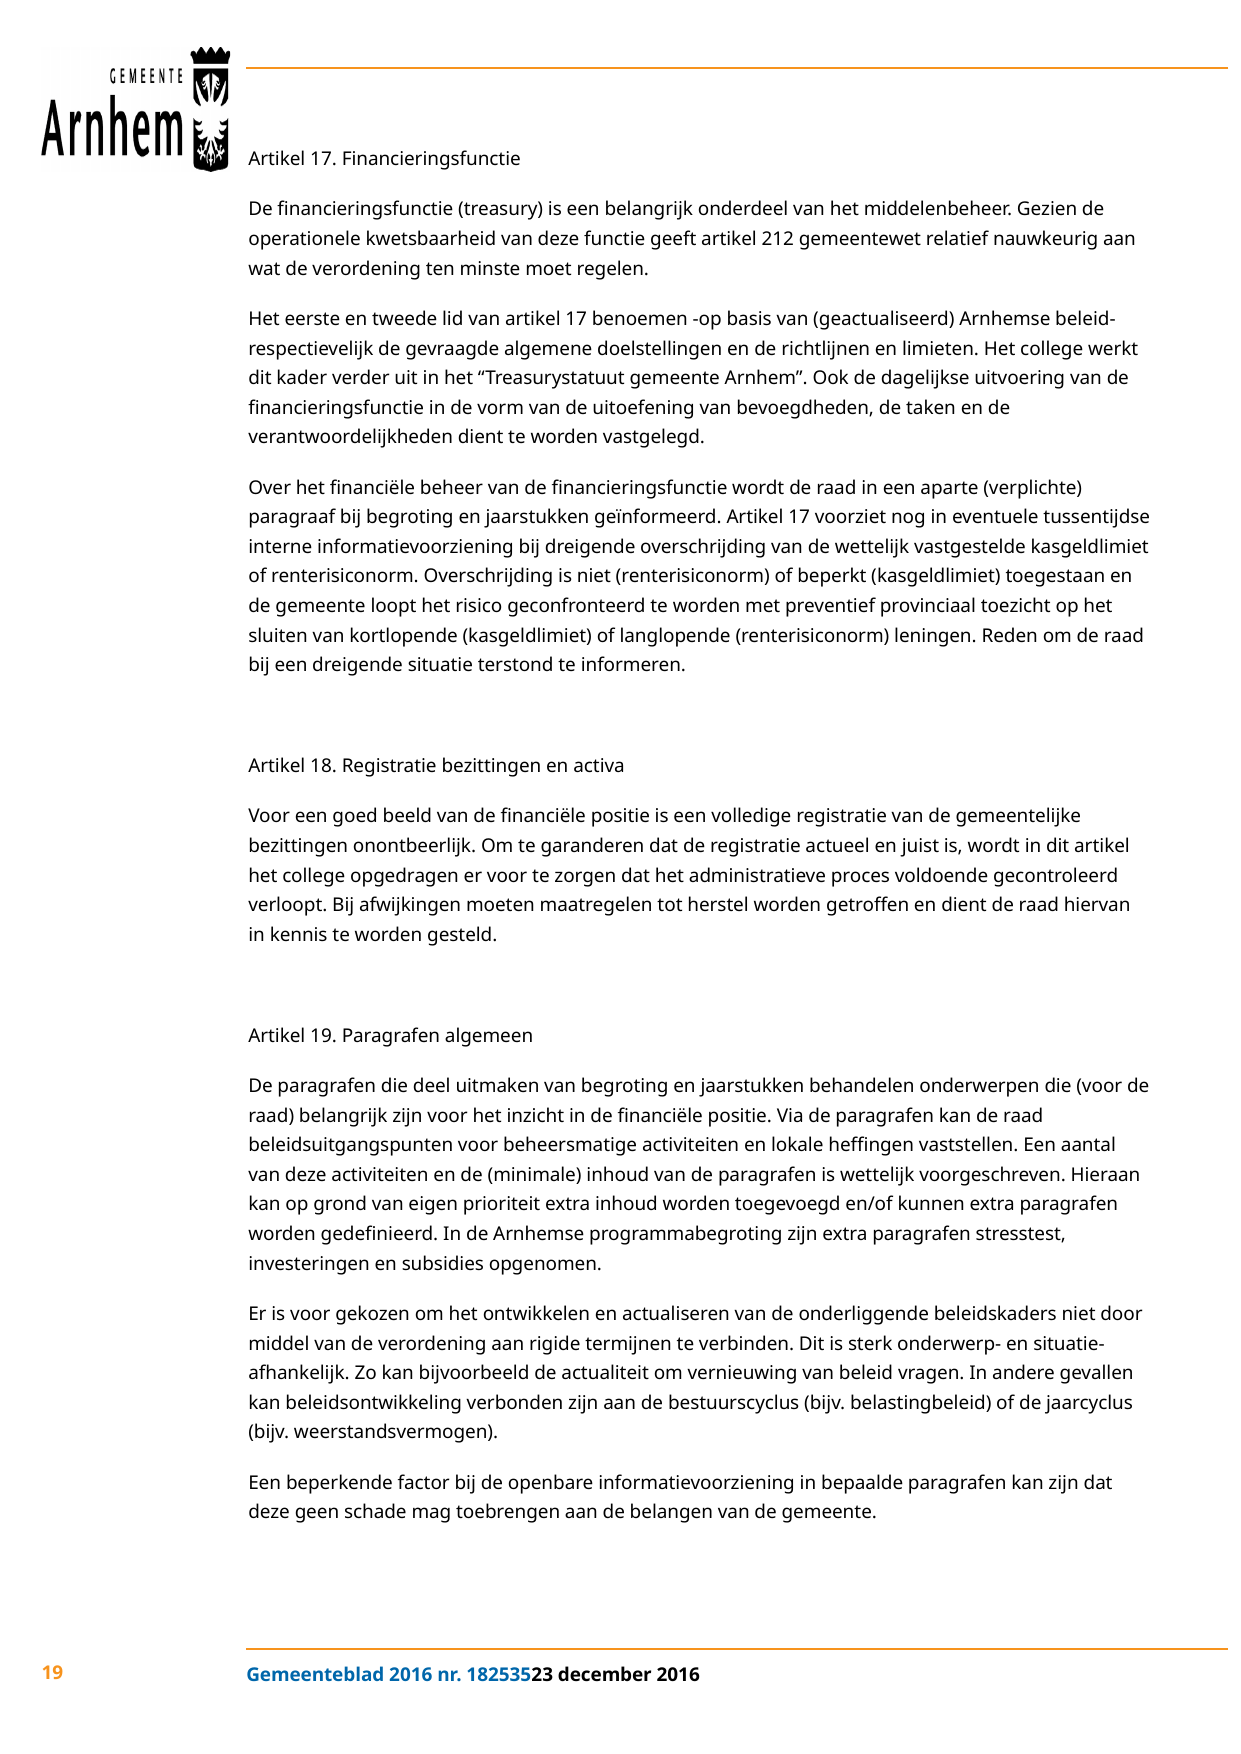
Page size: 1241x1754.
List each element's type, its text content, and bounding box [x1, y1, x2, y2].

text Het eerste en tweede lid van artikel 17 benoemen -op basis van (geactualiseerd) Arnhemse beleid- respectievelijk de gevraagde algemene doelstellingen en de richtlijnen en limieten. Het college werkt dit kader verder uit in het “Treasurystatuut gemeente Arnhem”. Ook de dagelijkse uitvoering van de financieringsfunctie in de vorm van de uitoefening van bevoegdheden, de taken en de verantwoordelijkheden dient te worden vastgelegd. [248, 305, 1152, 449]
text Een beperkende factor bij de openbare informatievoorziening in bepaalde paragrafen kan zijn dat deze geen schade mag toebrengen aan de belangen van de gemeente. [248, 1469, 1152, 1524]
text De paragrafen die deel uitmaken van begroting en jaarstukken behandelen onderwerpen die (voor de raad) belangrijk zijn voor het inzicht in de financiële positie. Via de paragrafen kan de raad beleidsuitgangspunten voor beheersmatige activiteiten en lokale heffingen vaststellen. Een aantal van deze activiteiten en de (minimale) inhoud van de paragrafen is wettelijk voorgeschreven. Hieraan kan op grond van eigen prioriteit extra inhoud worden toegevoegd en/of kunnen extra paragrafen worden gedefinieerd. In de Arnhemse programmabegroting zijn extra paragrafen stresstest, investeringen en subsidies opgenomen. [248, 1072, 1152, 1276]
text De financieringsfunctie (treasury) is een belangrijk onderdeel van het middelenbeheer. Gezien de operationele kwetsbaarheid van deze functie geeft artikel 212 gemeentewet relatief nauwkeurig aan wat de verordening ten minste moet regelen. [248, 196, 1152, 281]
text Over het financiële beheer van de financieringsfunctie wordt de raad in een aparte (verplichte) paragraaf bij begroting en jaarstukken geïnformeerd. Artikel 17 voorziet nog in eventuele tussentijdse interne informatievoorziening bij dreigende overschrijding van de wettelijk vastgestelde kasgeldlimiet of renterisiconorm. Overschrijding is niet (renterisiconorm) of beperkt (kasgeldlimiet) toegestaan en de gemeente loopt het risico geconfronteerd te worden met preventief provinciaal toezicht op het sluiten van kortlopende (kasgeldlimiet) of langlopende (renterisiconorm) leningen. Reden om de raad bij een dreigende situatie terstond te informeren. [248, 474, 1152, 677]
text Er is voor gekozen om het ontwikkelen en actualiseren van de onderliggende beleidskaders niet door middel van de verordening aan rigide termijnen te verbinden. Dit is sterk onderwerp- en situatie-afhankelijk. Zo kan bijvoorbeeld de actualiteit om vernieuwing van beleid vragen. In andere gevallen kan beleidsontwikkeling verbonden zijn aan de bestuurscyclus (bijv. belastingbeleid) of de jaarcyclus (bijv. weerstandsvermogen). [248, 1300, 1152, 1444]
text Artikel 19. Paragrafen algemeen [248, 1022, 1152, 1048]
text Artikel 18. Registratie bezittingen en activa [248, 752, 1152, 778]
text Artikel 17. Financieringsfunctie [248, 145, 1152, 171]
picture [41, 47, 231, 172]
text Voor een goed beeld van de financiële positie is een volledige registratie van de gemeentelijke bezittingen onontbeerlijk. Om te garanderen dat de registratie actueel en juist is, wordt in dit artikel het college opgedragen er voor te zorgen dat het administratieve proces voldoende gecontroleerd verloopt. Bij afwijkingen moeten maatregelen tot herstel worden getroffen en dient de raad hiervan in kennis te worden gesteld. [248, 803, 1152, 947]
